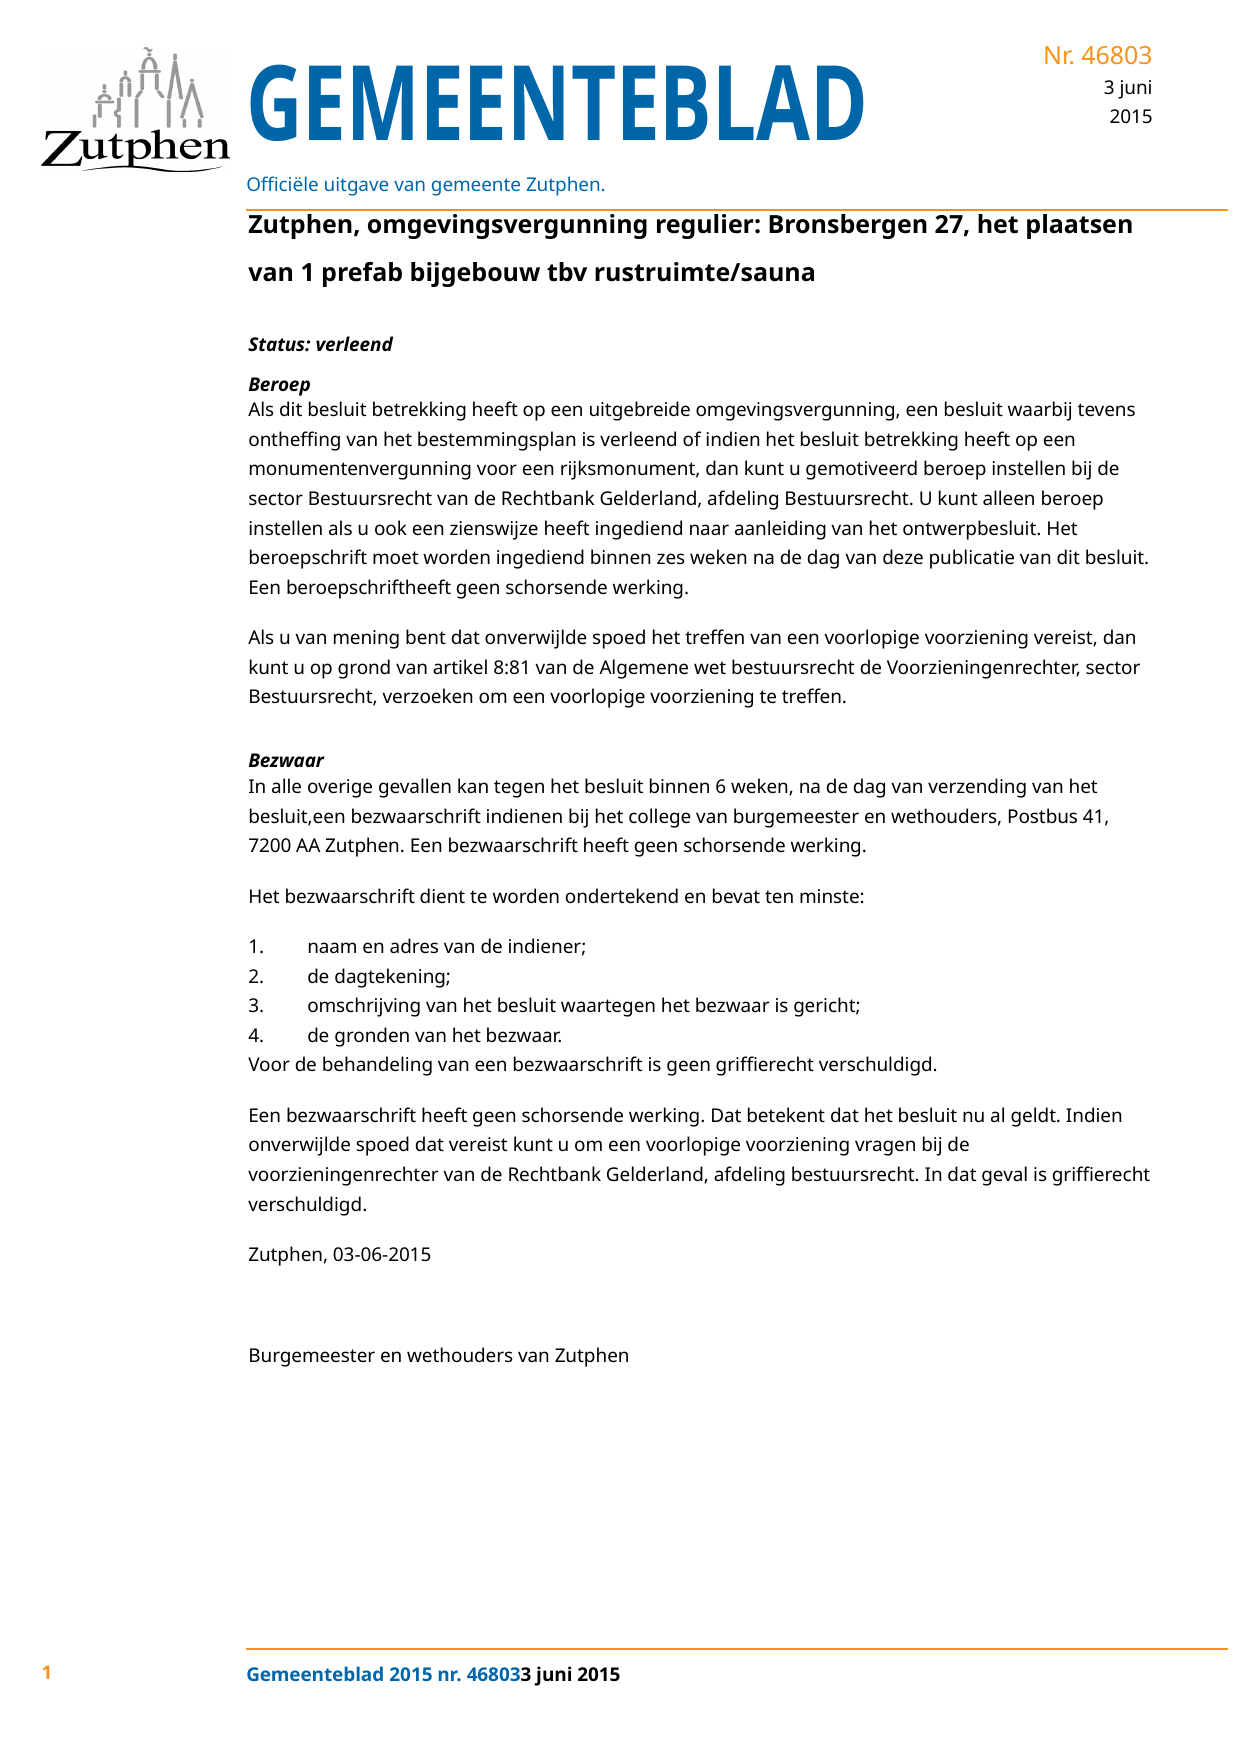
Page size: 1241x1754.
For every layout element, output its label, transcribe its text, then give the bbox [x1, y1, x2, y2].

text Status: verleend [248, 331, 1152, 357]
list de dagtekening; [248, 963, 1152, 988]
text Voor de behandeling van een bezwaarschrift is geen griffierecht verschuldigd. [248, 1052, 1152, 1077]
text Beroep [248, 371, 1152, 396]
text Bezwaar [248, 747, 1152, 773]
list de gronden van het bezwaar. [248, 1022, 1152, 1048]
text Als dit besluit betrekking heeft op een uitgebreide omgevingsvergunning, een besluit waarbij tevens ontheffing van het bestemmingsplan is verleend of indien het besluit betrekking heeft op een monumentenvergunning voor een rijksmonument, dan kunt u gemotiveerd beroep instellen bij de sector Bestuursrecht van de Rechtbank Gelderland, afdeling Bestuursrecht. U kunt alleen beroep instellen als u ook een zienswijze heeft ingediend naar aanleiding van het ontwerpbesluit. Het beroepschrift moet worden ingediend binnen zes weken na de dag van deze publicatie van dit besluit. Een beroepschriftheeft geen schorsende werking. [248, 396, 1152, 600]
text Burgemeester en wethouders van Zutphen [248, 1342, 1152, 1368]
text Het bezwaarschrift dient te worden ondertekend en bevat ten minste: [248, 883, 1152, 908]
text Zutphen, omgevingsvergunning regulier: Bronsbergen 27, het plaatsen van 1 prefab bijgebouw tbv rustruimte/sauna [248, 211, 1152, 288]
text In alle overige gevallen kan tegen het besluit binnen 6 weken, na de dag van verzending van het besluit,een bezwaarschrift indienen bij het college van burgemeester en wethouders, Postbus 41, 7200 AA Zutphen. Een bezwaarschrift heeft geen schorsende werking. [248, 773, 1152, 858]
text Als u van mening bent dat onverwijlde spoed het treffen van een voorlopige voorziening vereist, dan kunt u op grond van artikel 8:81 van de Algemene wet bestuursrecht de Voorzieningenrechter, sector Bestuursrecht, verzoeken om een voorlopige voorziening te treffen. [248, 624, 1152, 709]
picture [41, 47, 231, 172]
list omschrijving van het besluit waartegen het bezwaar is gericht; [248, 992, 1152, 1018]
list naam en adres van de indiener; [248, 933, 1152, 959]
text Zutphen, 03-06-2015 [248, 1241, 1152, 1267]
text Een bezwaarschrift heeft geen schorsende werking. Dat betekent dat het besluit nu al geldt. Indien onverwijlde spoed dat vereist kunt u om een voorlopige voorziening vragen bij de voorzieningenrechter van de Rechtbank Gelderland, afdeling bestuursrecht. In dat geval is griffierecht verschuldigd. [248, 1102, 1152, 1216]
